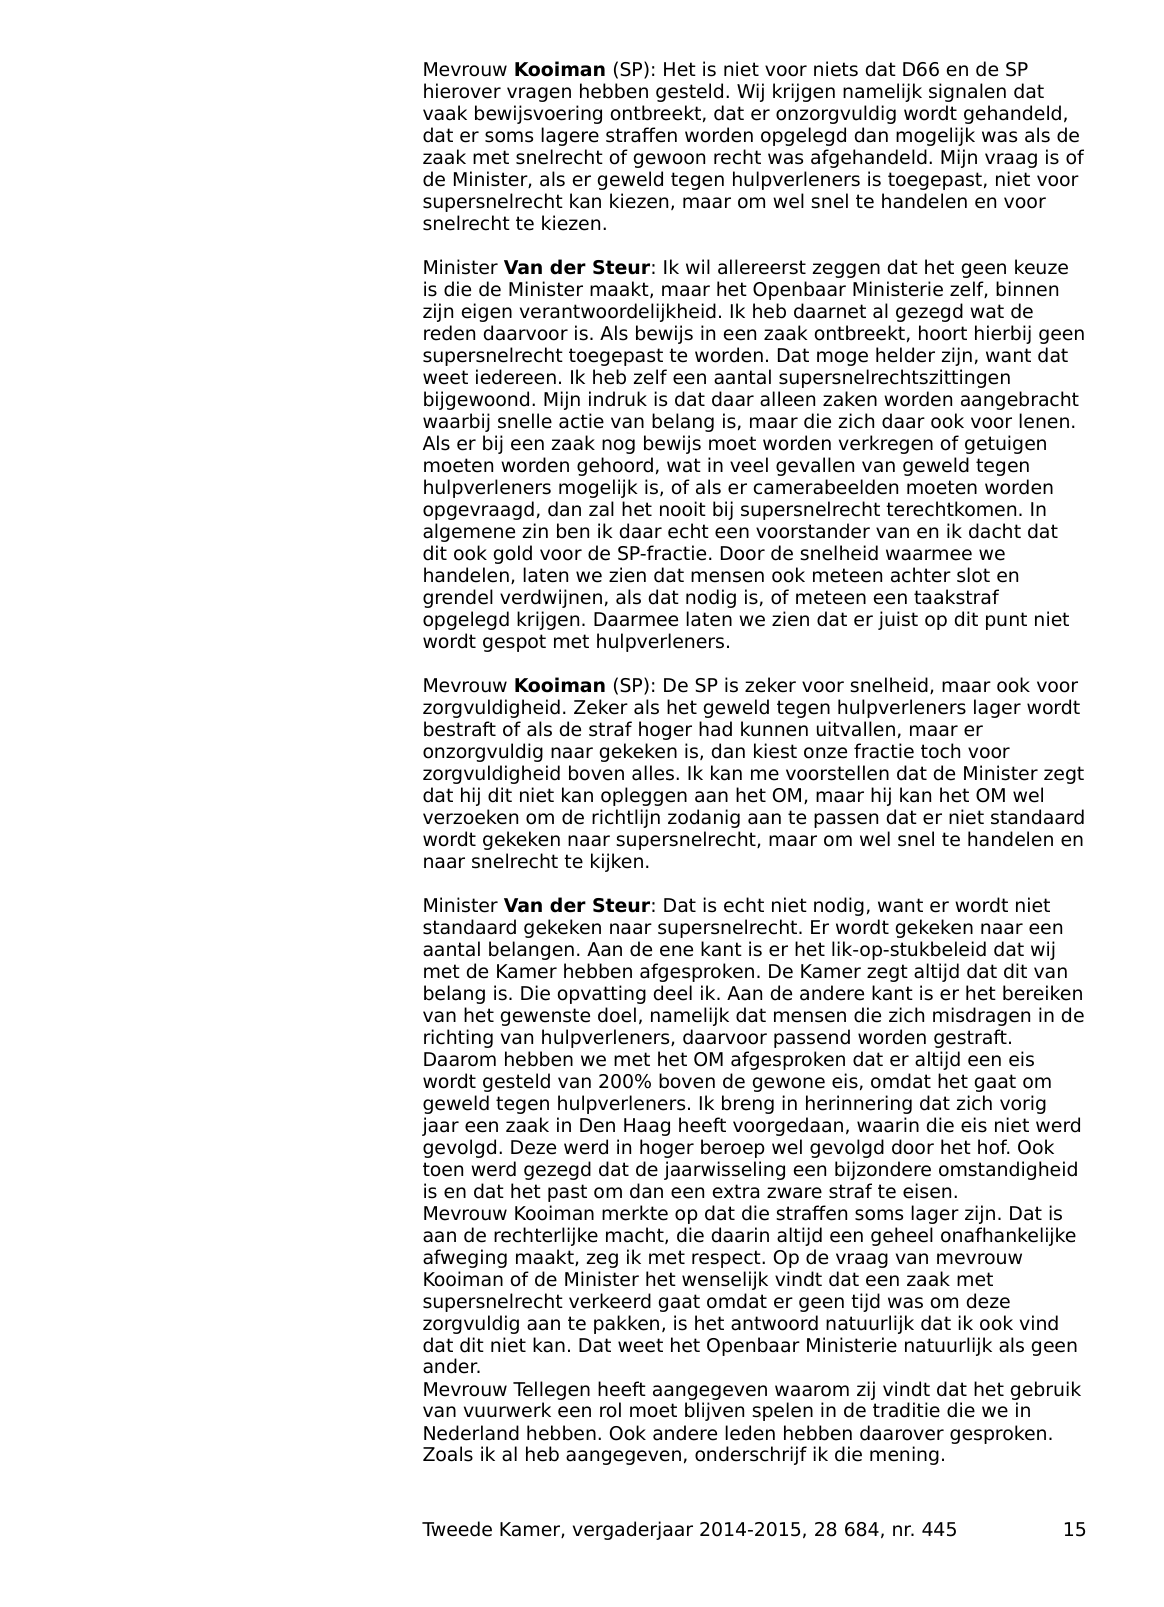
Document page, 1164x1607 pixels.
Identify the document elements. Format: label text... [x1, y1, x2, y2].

text Mevrouw Tellegen heeft aangegeven waarom zij vindt dat het gebruik van vuurwerk een rol moet blijven spelen in de traditie die we in Nederland hebben. Ook andere leden hebben daarover gesproken. Zoals ik al heb aangegeven, onderschrijf ik die mening. [422, 1378, 1087, 1466]
text Mevrouw Kooiman (SP): De SP is zeker voor snelheid, maar ook voor zorgvuldigheid. Zeker als het geweld tegen hulpverleners lager wordt bestraft of als de straf hoger had kunnen uitvallen, maar er onzorgvuldig naar gekeken is, dan kiest onze fractie toch voor zorgvuldigheid boven alles. Ik kan me voorstellen dat de Minister zegt dat hij dit niet kan opleggen aan het OM, maar hij kan het OM wel verzoeken om de richtlijn zodanig aan te passen dat er niet standaard wordt gekeken naar supersnelrecht, maar om wel snel te handelen en naar snelrecht te kijken. [422, 675, 1087, 873]
text Minister Van der Steur: Ik wil allereerst zeggen dat het geen keuze is die de Minister maakt, maar het Openbaar Ministerie zelf, binnen zijn eigen verantwoordelijkheid. Ik heb daarnet al gezegd wat de reden daarvoor is. Als bewijs in een zaak ontbreekt, hoort hierbij geen supersnelrecht toegepast te worden. Dat moge helder zijn, want dat weet iedereen. Ik heb zelf een aantal supersnelrechtszittingen bijgewoond. Mijn indruk is dat daar alleen zaken worden aangebracht waarbij snelle actie van belang is, maar die zich daar ook voor lenen. Als er bij een zaak nog bewijs moet worden verkregen of getuigen moeten worden gehoord, wat in veel gevallen van geweld tegen hulpverleners mogelijk is, of als er camerabeelden moeten worden opgevraagd, dan zal het nooit bij supersnelrecht terechtkomen. In algemene zin ben ik daar echt een voorstander van en ik dacht dat dit ook gold voor de SP-fractie. Door de snelheid waarmee we handelen, laten we zien dat mensen ook meteen achter slot en grendel verdwijnen, als dat nodig is, of meteen een taakstraf opgelegd krijgen. Daarmee laten we zien dat er juist op dit punt niet wordt gespot met hulpverleners. [422, 257, 1087, 653]
text Mevrouw Kooiman merkte op dat die straffen soms lager zijn. Dat is aan de rechterlijke macht, die daarin altijd een geheel onafhankelijke afweging maakt, zeg ik met respect. Op de vraag van mevrouw Kooiman of de Minister het wenselijk vindt dat een zaak met supersnelrecht verkeerd gaat omdat er geen tijd was om deze zorgvuldig aan te pakken, is het antwoord natuurlijk dat ik ook vind dat dit niet kan. Dat weet het Openbaar Ministerie natuurlijk als geen ander. [422, 1203, 1087, 1378]
text Minister Van der Steur: Dat is echt niet nodig, want er wordt niet standaard gekeken naar supersnelrecht. Er wordt gekeken naar een aantal belangen. Aan de ene kant is er het lik-op-stukbeleid dat wij met de Kamer hebben afgesproken. De Kamer zegt altijd dat dit van belang is. Die opvatting deel ik. Aan de andere kant is er het bereiken van het gewenste doel, namelijk dat mensen die zich misdragen in de richting van hulpverleners, daarvoor passend worden gestraft. Daarom hebben we met het OM afgesproken dat er altijd een eis wordt gesteld van 200% boven de gewone eis, omdat het gaat om geweld tegen hulpverleners. Ik breng in herinnering dat zich vorig jaar een zaak in Den Haag heeft voorgedaan, waarin die eis niet werd gevolgd. Deze werd in hoger beroep wel gevolgd door het hof. Ook toen werd gezegd dat de jaarwisseling een bijzondere omstandigheid is en dat het past om dan een extra zware straf te eisen. [422, 895, 1087, 1203]
text Mevrouw Kooiman (SP): Het is niet voor niets dat D66 en de SP hierover vragen hebben gesteld. Wij krijgen namelijk signalen dat vaak bewijsvoering ontbreekt, dat er onzorgvuldig wordt gehandeld, dat er soms lagere straffen worden opgelegd dan mogelijk was als de zaak met snelrecht of gewoon recht was afgehandeld. Mijn vraag is of de Minister, als er geweld tegen hulpverleners is toegepast, niet voor supersnelrecht kan kiezen, maar om wel snel te handelen en voor snelrecht te kiezen. [422, 59, 1087, 235]
